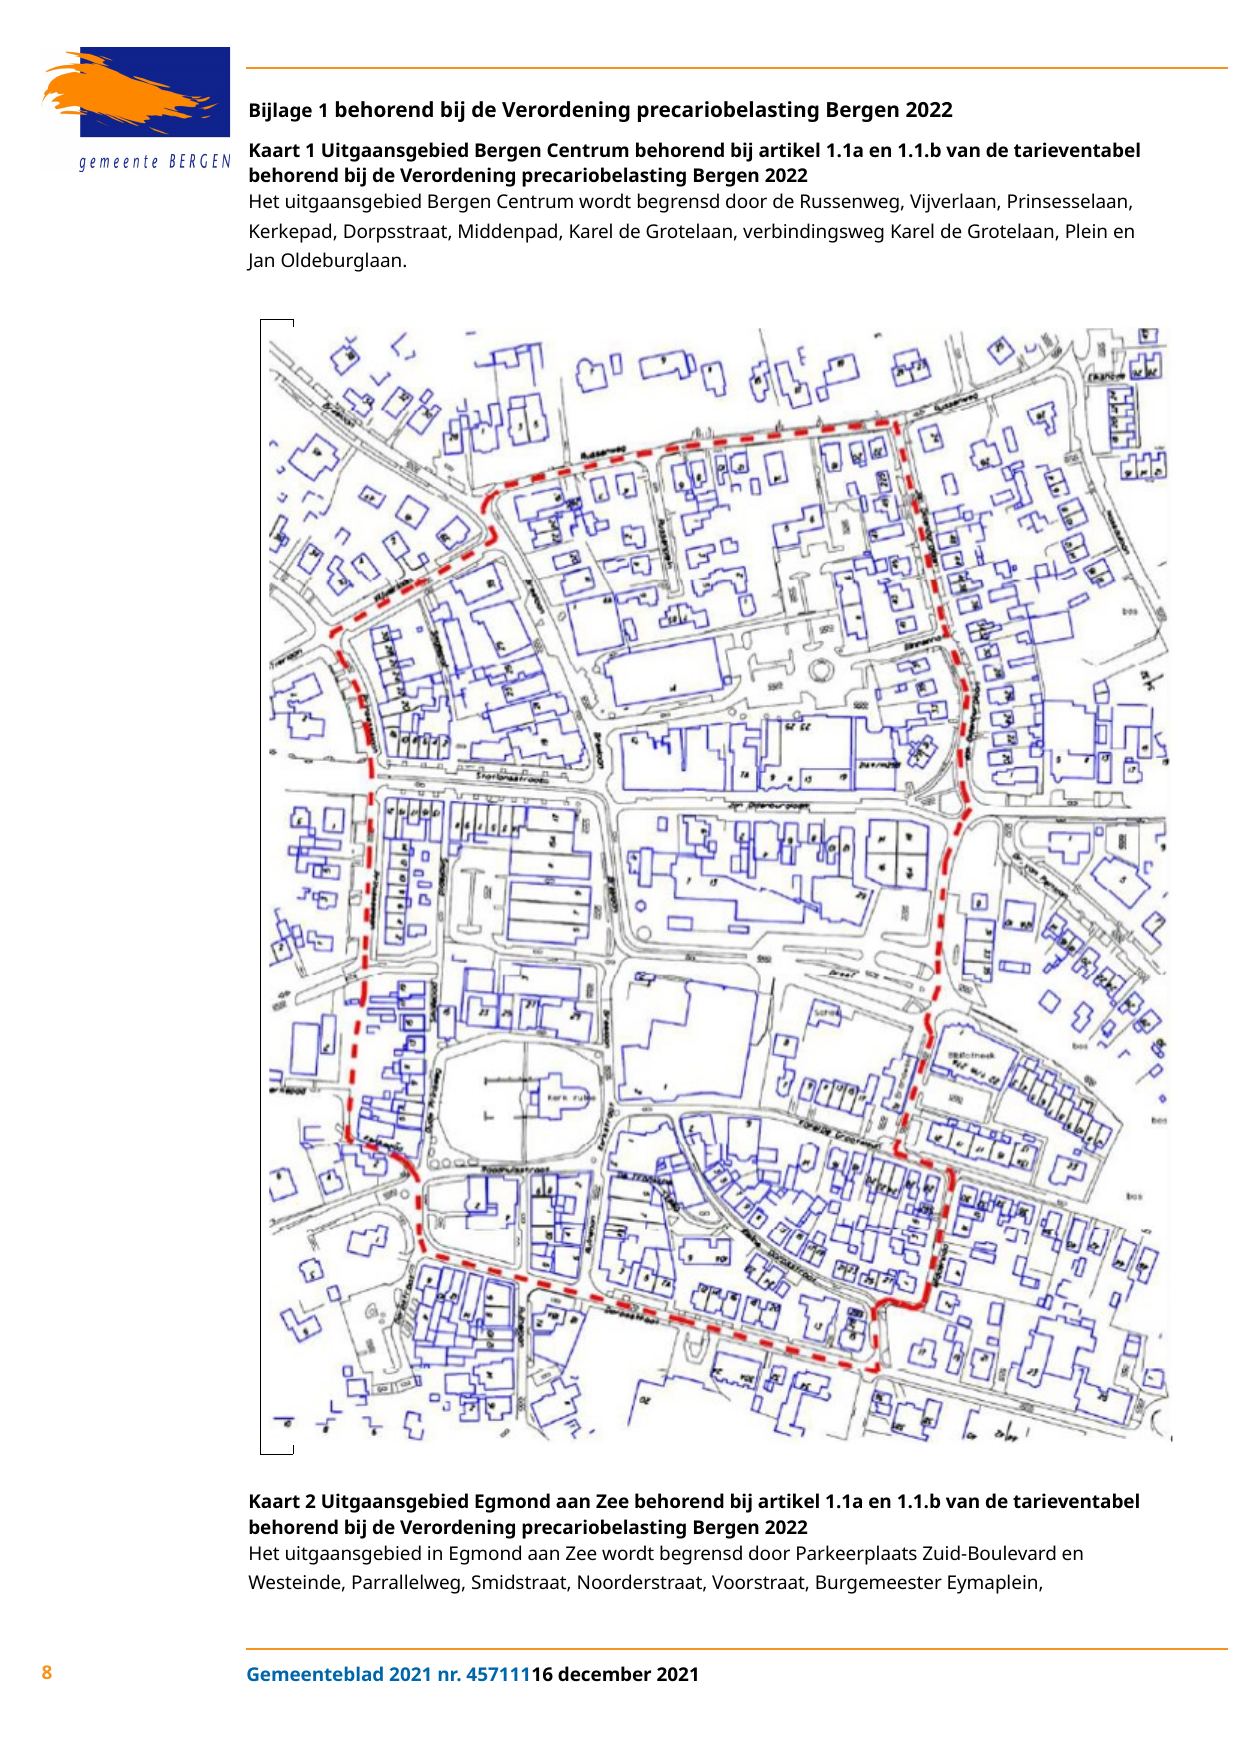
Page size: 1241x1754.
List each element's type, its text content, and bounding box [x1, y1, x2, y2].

text Kaart 2 Uitgaansgebied Egmond aan Zee behorend bij artikel 1.1a en 1.1.b van de tarieventabel behorend bij de Verordening precariobelasting Bergen 2022 [248, 1488, 1152, 1540]
text Bijlage 1 behorend bij de Verordening precariobelasting Bergen 2022 [248, 95, 1152, 123]
picture [268, 327, 1173, 1445]
text Het uitgaansgebied Bergen Centrum wordt begrensd door de Russenweg, Vijverlaan, Prinsesselaan, Kerkepad, Dorpsstraat, Middenpad, Karel de Grotelaan, verbindingsweg Karel de Grotelaan, Plein en Jan Oldeburglaan. [248, 188, 1152, 273]
picture [41, 47, 231, 172]
text Het uitgaansgebied in Egmond aan Zee wordt begrensd door Parkeerplaats Zuid-Boulevard en Westeinde, Parrallelweg, Smidstraat, Noorderstraat, Voorstraat, Burgemeester Eymaplein, [248, 1540, 1152, 1595]
text Kaart 1 Uitgaansgebied Bergen Centrum behorend bij artikel 1.1a en 1.1.b van de tarieventabel behorend bij de Verordening precariobelasting Bergen 2022 [248, 137, 1152, 188]
